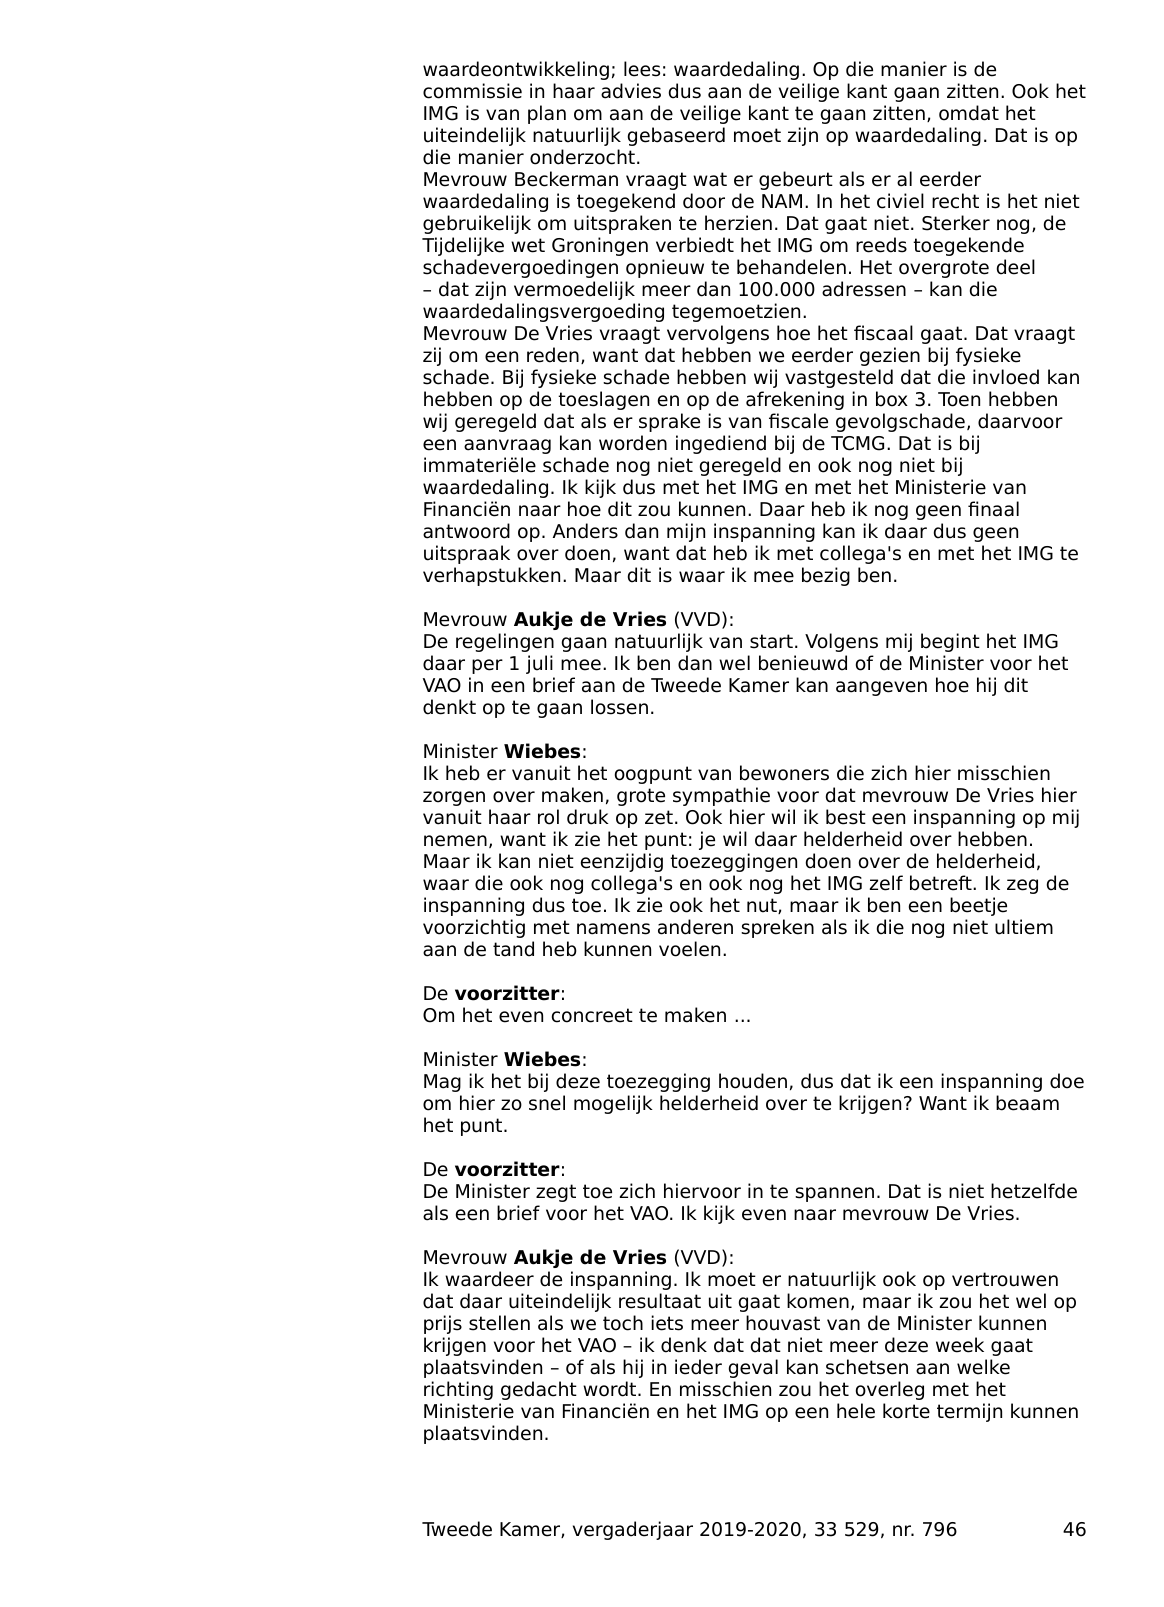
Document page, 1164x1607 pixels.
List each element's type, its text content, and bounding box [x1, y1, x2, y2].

text Mevrouw Beckerman vraagt wat er gebeurt als er al eerder waardedaling is toegekend door de NAM. In het civiel recht is het niet gebruikelijk om uitspraken te herzien. Dat gaat niet. Sterker nog, de Tijdelijke wet Groningen verbiedt het IMG om reeds toegekende schadevergoedingen opnieuw te behandelen. Het overgrote deel – dat zijn vermoedelijk meer dan 100.000 adressen – kan die waardedalingsvergoeding tegemoetzien. [422, 169, 1087, 323]
text Minister Wiebes: [422, 1049, 1087, 1071]
text De voorzitter: [422, 1159, 1087, 1181]
text De regelingen gaan natuurlijk van start. Volgens mij begint het IMG daar per 1 juli mee. Ik ben dan wel benieuwd of de Minister voor het VAO in een brief aan de Tweede Kamer kan aangeven hoe hij dit denkt op te gaan lossen. [422, 631, 1087, 719]
text Mevrouw Aukje de Vries (VVD): [422, 609, 1087, 631]
text Om het even concreet te maken ... [422, 1005, 1087, 1027]
text waardeontwikkeling; lees: waardedaling. Op die manier is de commissie in haar advies dus aan de veilige kant gaan zitten. Ook het IMG is van plan om aan de veilige kant te gaan zitten, omdat het uiteindelijk natuurlijk gebaseerd moet zijn op waardedaling. Dat is op die manier onderzocht. [422, 59, 1087, 169]
text Minister Wiebes: [422, 741, 1087, 763]
text Mag ik het bij deze toezegging houden, dus dat ik een inspanning doe om hier zo snel mogelijk helderheid over te krijgen? Want ik beaam het punt. [422, 1071, 1087, 1137]
text De voorzitter: [422, 983, 1087, 1005]
text Ik heb er vanuit het oogpunt van bewoners die zich hier misschien zorgen over maken, grote sympathie voor dat mevrouw De Vries hier vanuit haar rol druk op zet. Ook hier wil ik best een inspanning op mij nemen, want ik zie het punt: je wil daar helderheid over hebben. Maar ik kan niet eenzijdig toezeggingen doen over de helderheid, waar die ook nog collega's en ook nog het IMG zelf betreft. Ik zeg de inspanning dus toe. Ik zie ook het nut, maar ik ben een beetje voorzichtig met namens anderen spreken als ik die nog niet ultiem aan de tand heb kunnen voelen. [422, 763, 1087, 961]
text Ik waardeer de inspanning. Ik moet er natuurlijk ook op vertrouwen dat daar uiteindelijk resultaat uit gaat komen, maar ik zou het wel op prijs stellen als we toch iets meer houvast van de Minister kunnen krijgen voor het VAO – ik denk dat dat niet meer deze week gaat plaatsvinden – of als hij in ieder geval kan schetsen aan welke richting gedacht wordt. En misschien zou het overleg met het Ministerie van Financiën en het IMG op een hele korte termijn kunnen plaatsvinden. [422, 1269, 1087, 1445]
text De Minister zegt toe zich hiervoor in te spannen. Dat is niet hetzelfde als een brief voor het VAO. Ik kijk even naar mevrouw De Vries. [422, 1181, 1087, 1225]
text Mevrouw De Vries vraagt vervolgens hoe het fiscaal gaat. Dat vraagt zij om een reden, want dat hebben we eerder gezien bij fysieke schade. Bij fysieke schade hebben wij vastgesteld dat die invloed kan hebben op de toeslagen en op de afrekening in box 3. Toen hebben wij geregeld dat als er sprake is van fiscale gevolgschade, daarvoor een aanvraag kan worden ingediend bij de TCMG. Dat is bij immateriële schade nog niet geregeld en ook nog niet bij waardedaling. Ik kijk dus met het IMG en met het Ministerie van Financiën naar hoe dit zou kunnen. Daar heb ik nog geen finaal antwoord op. Anders dan mijn inspanning kan ik daar dus geen uitspraak over doen, want dat heb ik met collega's en met het IMG te verhapstukken. Maar dit is waar ik mee bezig ben. [422, 323, 1087, 587]
text Mevrouw Aukje de Vries (VVD): [422, 1247, 1087, 1269]
